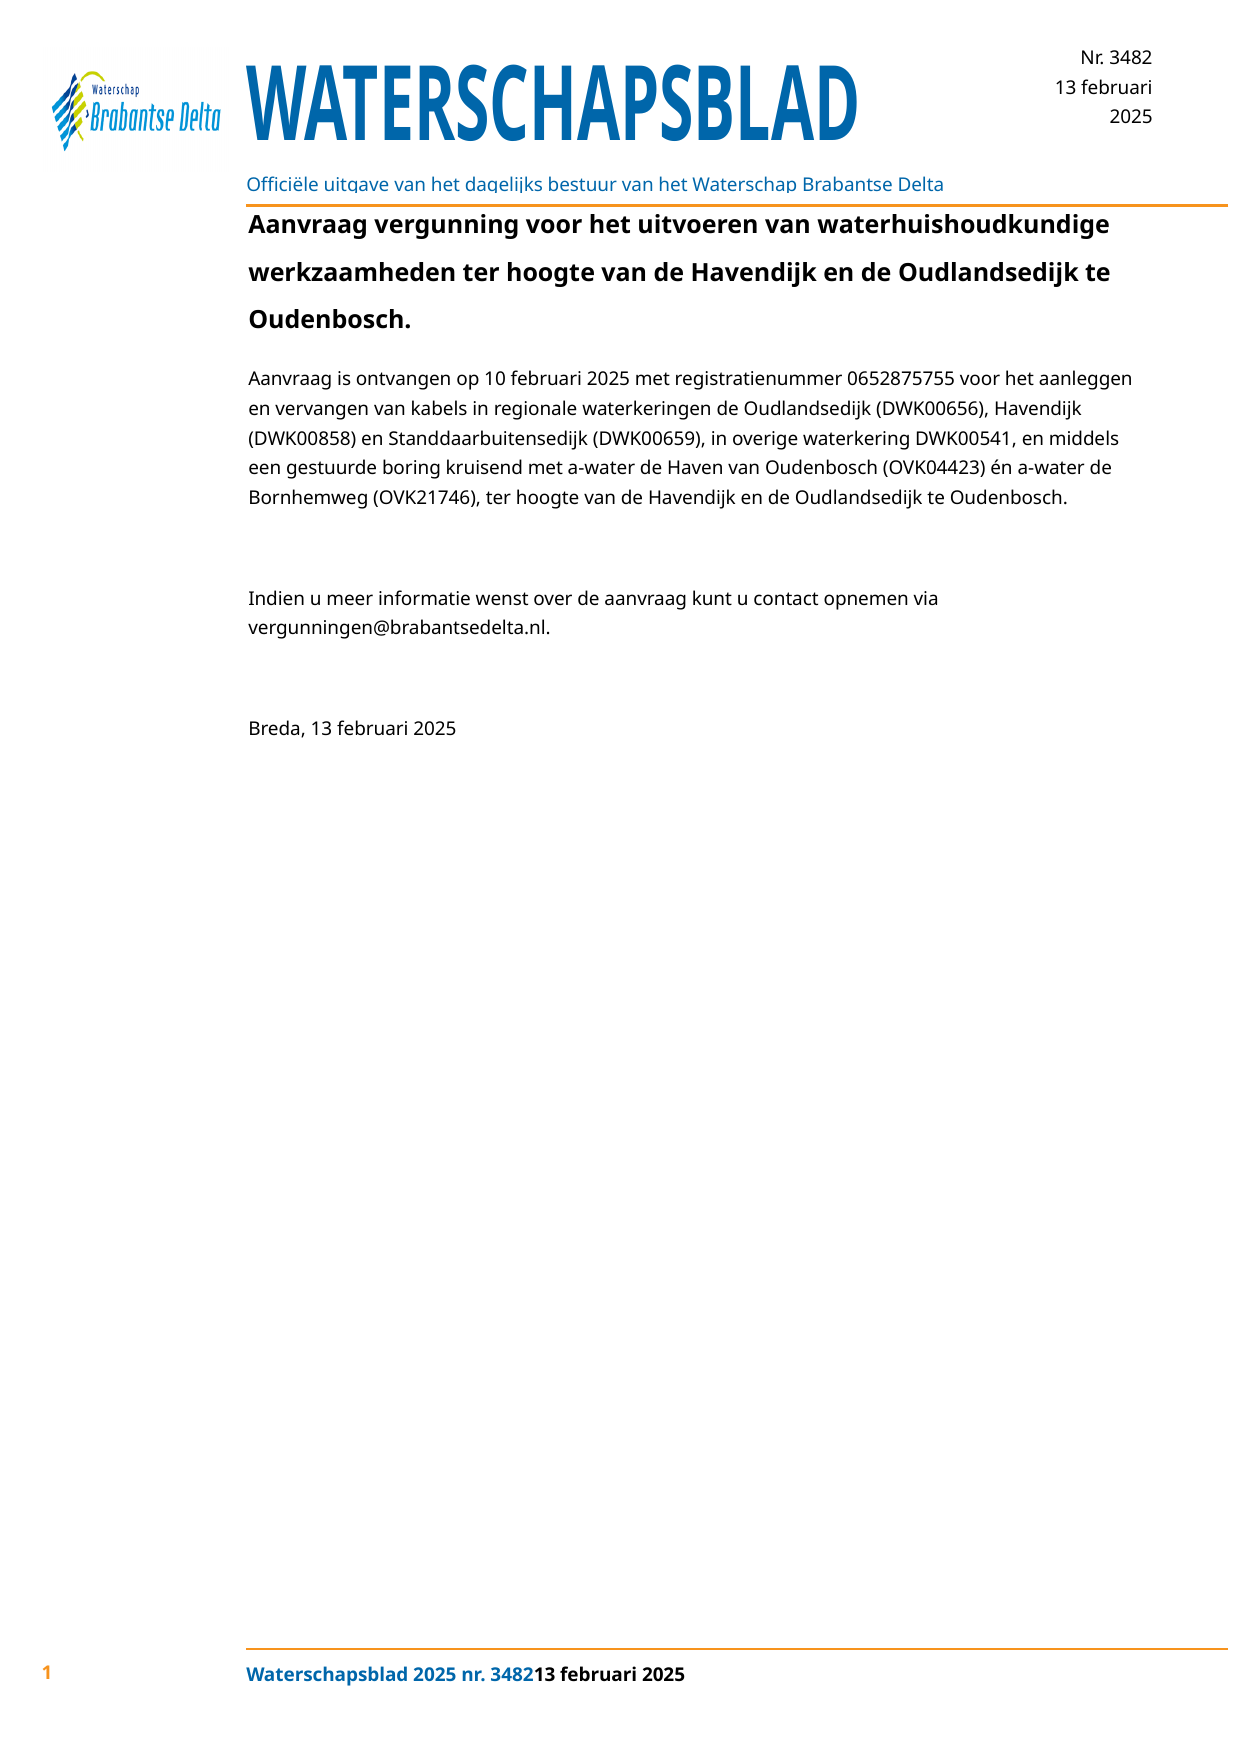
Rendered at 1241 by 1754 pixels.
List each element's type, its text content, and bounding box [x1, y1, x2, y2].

text Breda, 13 februari 2025 [248, 715, 1152, 741]
picture [41, 47, 231, 172]
text Aanvraag vergunning voor het uitvoeren van waterhuishoudkundige werkzaamheden ter hoogte van de Havendijk en de Oudlandsedijk te Oudenbosch. [248, 207, 1152, 336]
text Aanvraag is ontvangen op 10 februari 2025 met registratienummer 0652875755 voor het aanleggen en vervangen van kabels in regionale waterkeringen de Oudlandsedijk (DWK00656), Havendijk (DWK00858) en Standdaarbuitensedijk (DWK00659), in overige waterkering DWK00541, en middels een gestuurde boring kruisend met a-water de Haven van Oudenbosch (OVK04423) én a-water de Bornhemweg (OVK21746), ter hoogte van de Havendijk en de Oudlandsedijk te Oudenbosch. [248, 366, 1152, 509]
text Indien u meer informatie wenst over de aanvraag kunt u contact opnemen via vergunningen@brabantsedelta.nl. [248, 585, 1152, 640]
